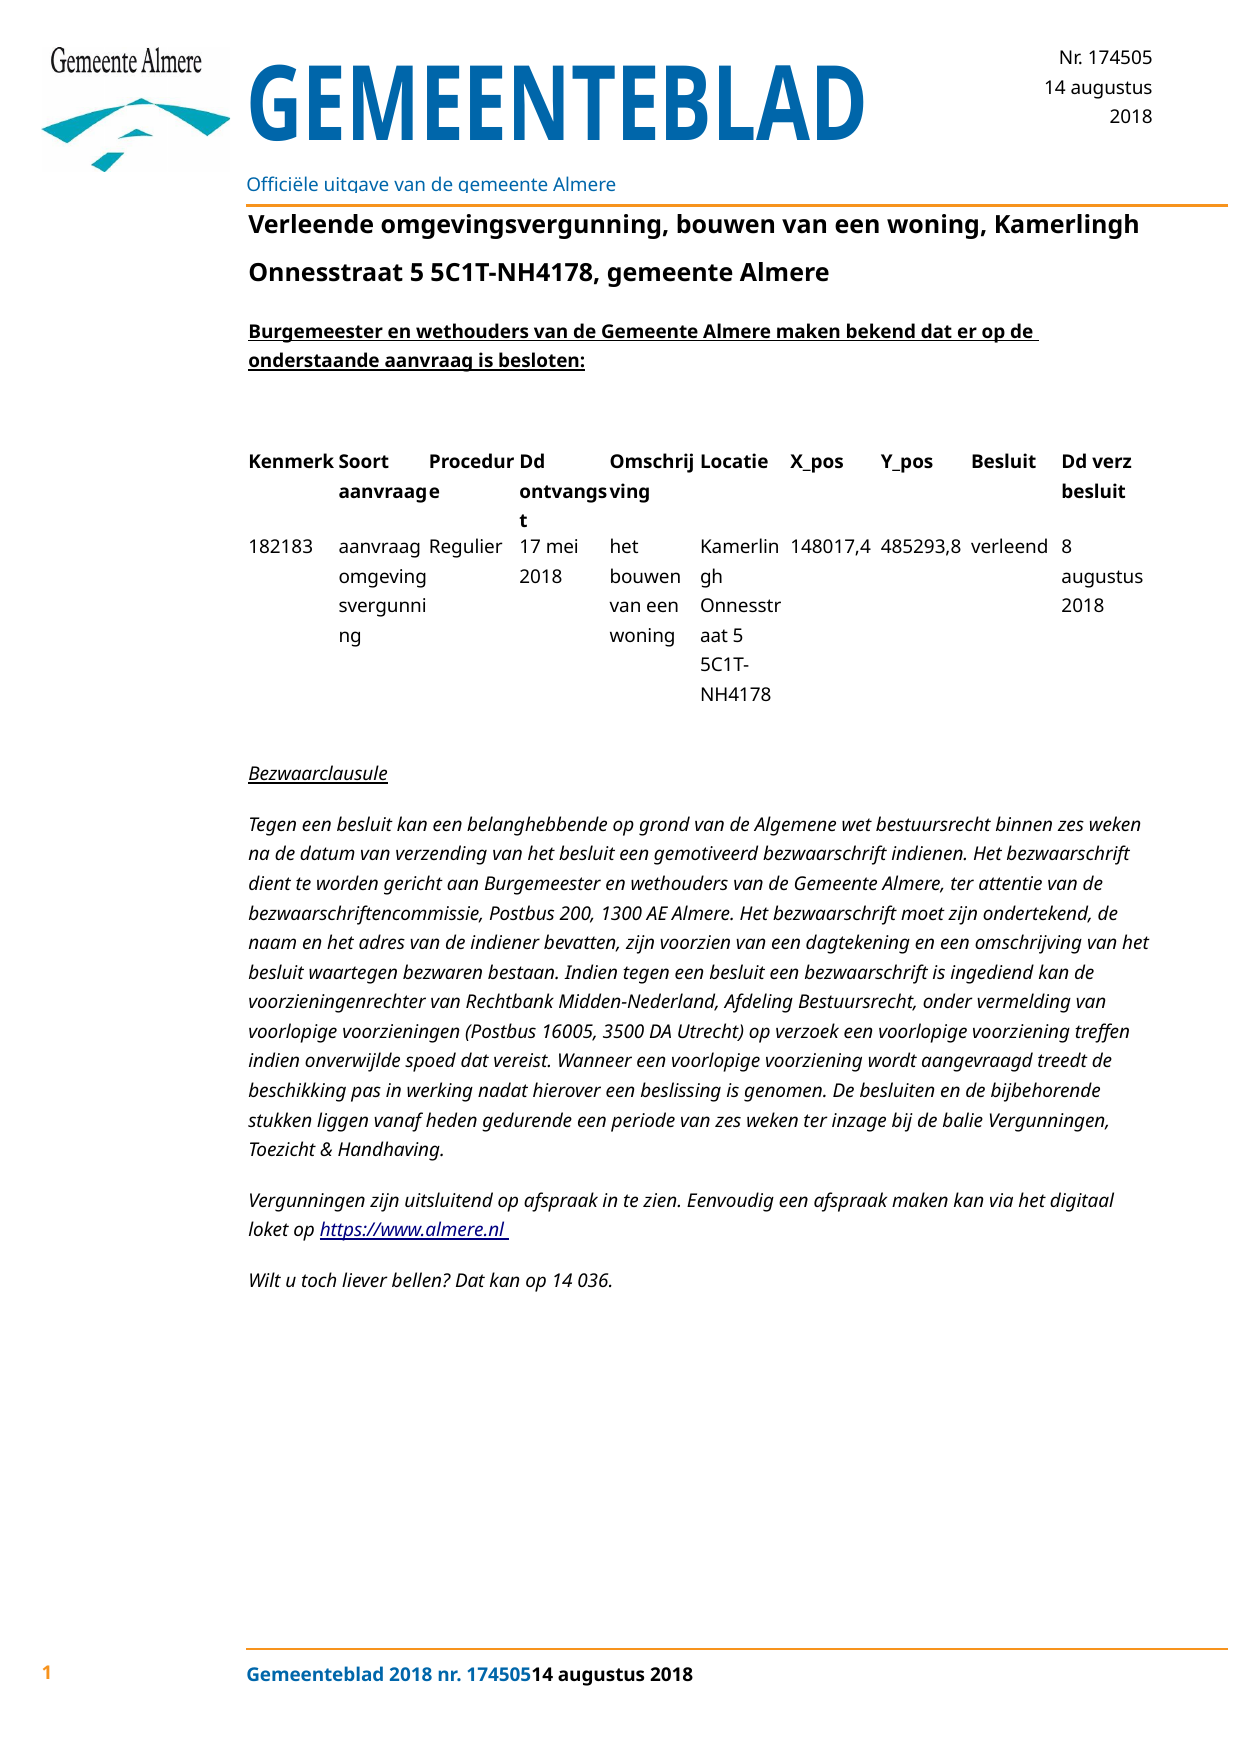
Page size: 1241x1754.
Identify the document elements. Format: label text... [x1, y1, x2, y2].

text Tegen een besluit kan een belanghebbende op grond van de Algemene wet bestuursrecht binnen zes weken na de datum van verzending van het besluit een gemotiveerd bezwaarschrift indienen. Het bezwaarschrift dient te worden gericht aan Burgemeester en wethouders van de Gemeente Almere, ter attentie van de bezwaarschriftencommissie, Postbus 200, 1300 AE Almere. Het bezwaarschrift moet zijn ondertekend, de naam en het adres van de indiener bevatten, zijn voorzien van een dagtekening en een omschrijving van het besluit waartegen bezwaren bestaan. Indien tegen een besluit een bezwaarschrift is ingediend kan de voorzieningenrechter van Rechtbank Midden-Nederland, Afdeling Bestuursrecht, onder vermelding van voorlopige voorzieningen (Postbus 16005, 3500 DA Utrecht) op verzoek een voorlopige voorziening treffen indien onverwijlde spoed dat vereist. Wanneer een voorlopige voorziening wordt aangevraagd treedt de beschikking pas in werking nadat hierover een beslissing is genomen. De besluiten en de bijbehorende stukken liggen vanaf heden gedurende een periode van zes weken ter inzage bij de balie Vergunningen, Toezicht & Handhaving. [248, 811, 1152, 1162]
table_cell 485293,8 [881, 533, 971, 707]
table_header Kenmerk [248, 449, 338, 533]
table_header Soort aanvraag [338, 449, 429, 533]
text Burgemeester en wethouders van de Gemeente Almere maken bekend dat er op de onderstaande aanvraag is besloten: [248, 318, 1152, 373]
table_cell 17 mei 2018 [519, 533, 609, 707]
picture [41, 47, 231, 172]
table_header X_pos [790, 449, 881, 533]
table_cell 148017,4 [790, 533, 881, 707]
table_cell Kamerlingh Onnesstraat 5 5C1T-NH4178 [700, 533, 790, 707]
text Wilt u toch liever bellen? Dat kan op 14 036. [248, 1267, 1152, 1293]
table_header Dd ontvangst [519, 449, 609, 533]
table_cell het bouwen van een woning [609, 533, 700, 707]
table_cell 182183 [248, 533, 338, 707]
text Verleende omgevingsvergunning, bouwen van een woning, Kamerlingh Onnesstraat 5 5C1T-NH4178, gemeente Almere [248, 207, 1152, 288]
text Bezwaarclausule [248, 761, 1152, 786]
table_cell Regulier [429, 533, 519, 707]
table_cell 8 augustus 2018 [1061, 533, 1152, 707]
table_cell verleend [971, 533, 1061, 707]
table_header Locatie [700, 449, 790, 533]
table_header Besluit [971, 449, 1061, 533]
text Vergunningen zijn uitsluitend op afspraak in te zien. Eenvoudig een afspraak maken kan via het digitaal loket op https://www.almere.nl [248, 1187, 1152, 1242]
table_cell aanvraag omgevingsvergunning [338, 533, 429, 707]
table_header Omschrijving [609, 449, 700, 533]
table_header Dd verz besluit [1061, 449, 1152, 533]
table_header Procedure [429, 449, 519, 533]
table_header Y_pos [881, 449, 971, 533]
